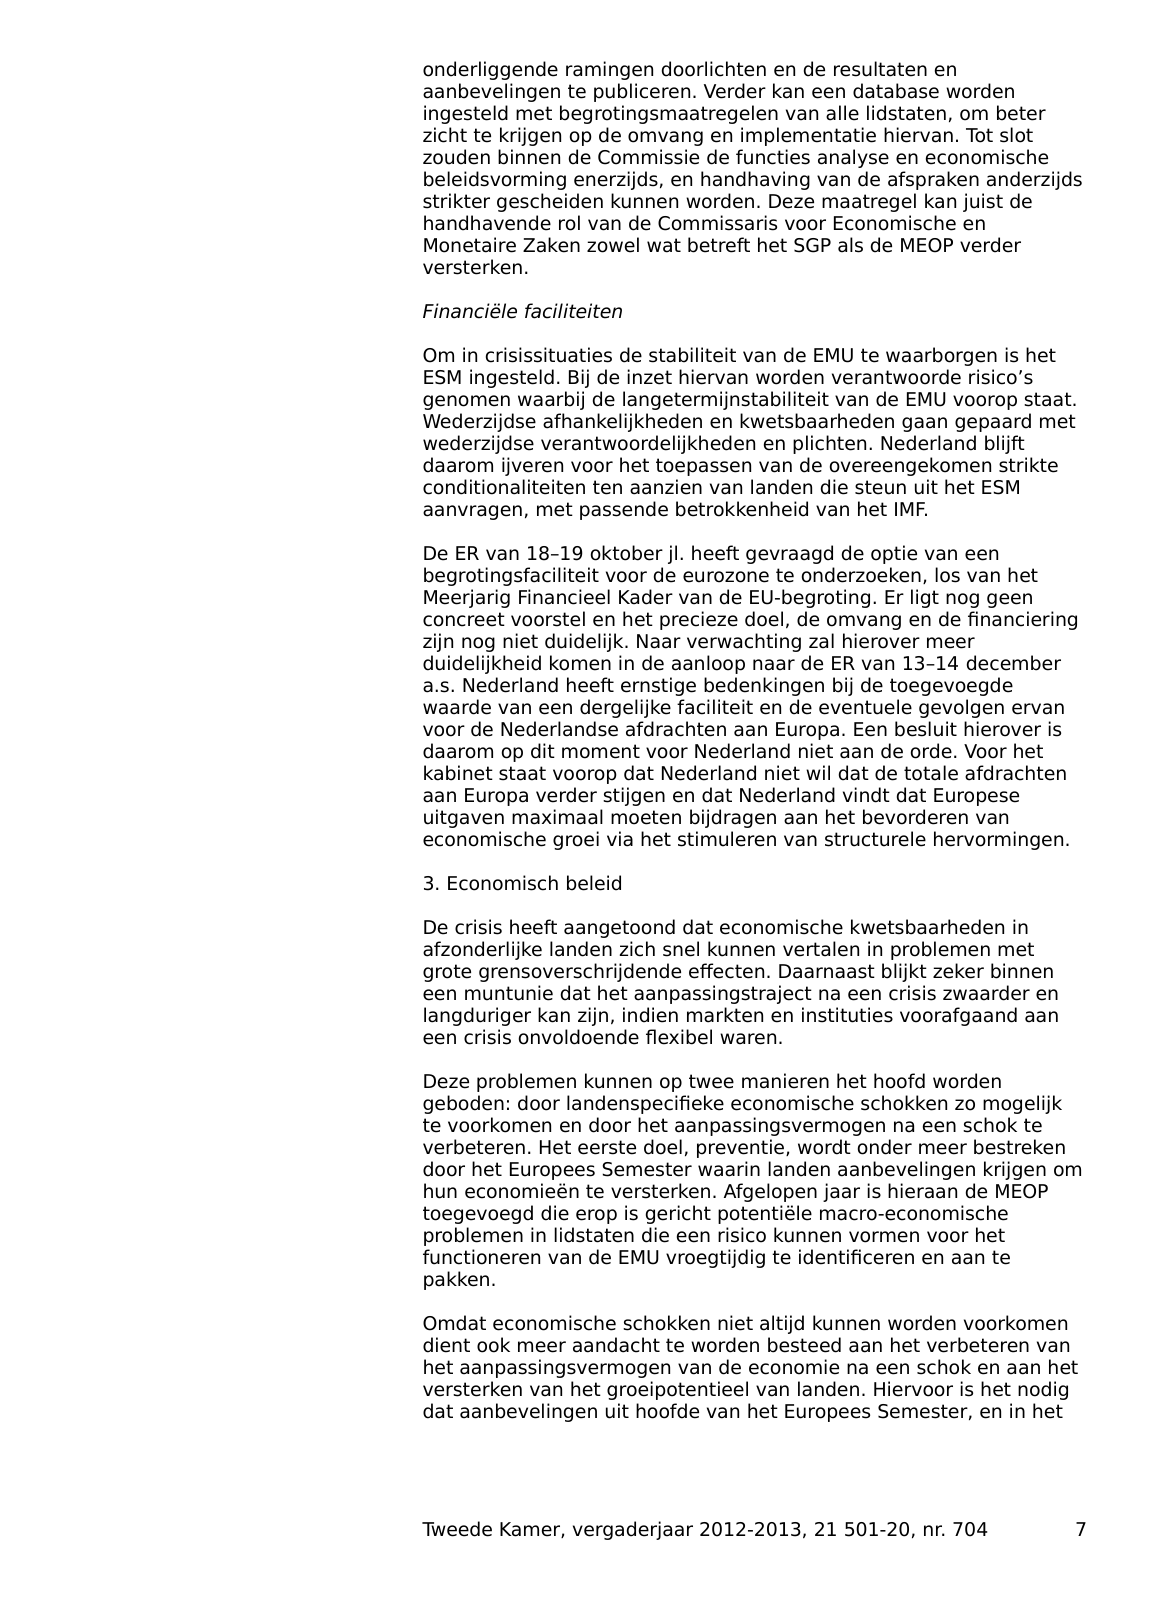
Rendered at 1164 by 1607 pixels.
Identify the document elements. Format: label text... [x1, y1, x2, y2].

text Om in crisissituaties de stabiliteit van de EMU te waarborgen is het ESM ingesteld. Bij de inzet hiervan worden verantwoorde risico’s genomen waarbij de langetermijnstabiliteit van de EMU voorop staat. Wederzijdse afhankelijkheden en kwetsbaarheden gaan gepaard met wederzijdse verantwoordelijkheden en plichten. Nederland blijft daarom ijveren voor het toepassen van de overeengekomen strikte conditionaliteiten ten aanzien van landen die steun uit het ESM aanvragen, met passende betrokkenheid van het IMF. [422, 345, 1087, 521]
text onderliggende ramingen doorlichten en de resultaten en aanbevelingen te publiceren. Verder kan een database worden ingesteld met begrotingsmaatregelen van alle lidstaten, om beter zicht te krijgen op de omvang en implementatie hiervan. Tot slot zouden binnen de Commissie de functies analyse en economische beleidsvorming enerzijds, en handhaving van de afspraken anderzijds strikter gescheiden kunnen worden. Deze maatregel kan juist de handhavende rol van de Commissaris voor Economische en Monetaire Zaken zowel wat betreft het SGP als de MEOP verder versterken. [422, 59, 1087, 279]
text Omdat economische schokken niet altijd kunnen worden voorkomen dient ook meer aandacht te worden besteed aan het verbeteren van het aanpassingsvermogen van de economie na een schok en aan het versterken van het groeipotentieel van landen. Hiervoor is het nodig dat aanbevelingen uit hoofde van het Europees Semester, en in het [422, 1313, 1087, 1423]
text De ER van 18–19 oktober jl. heeft gevraagd de optie van een begrotingsfaciliteit voor de eurozone te onderzoeken, los van het Meerjarig Financieel Kader van de EU-begroting. Er ligt nog geen concreet voorstel en het precieze doel, de omvang en de financiering zijn nog niet duidelijk. Naar verwachting zal hierover meer duidelijkheid komen in de aanloop naar de ER van 13–14 december a.s. Nederland heeft ernstige bedenkingen bij de toegevoegde waarde van een dergelijke faciliteit en de eventuele gevolgen ervan voor de Nederlandse afdrachten aan Europa. Een besluit hierover is daarom op dit moment voor Nederland niet aan de orde. Voor het kabinet staat voorop dat Nederland niet wil dat de totale afdrachten aan Europa verder stijgen en dat Nederland vindt dat Europese uitgaven maximaal moeten bijdragen aan het bevorderen van economische groei via het stimuleren van structurele hervormingen. [422, 543, 1087, 851]
subtitle 3. Economisch beleid [422, 873, 1087, 895]
text Deze problemen kunnen op twee manieren het hoofd worden geboden: door landenspecifieke economische schokken zo mogelijk te voorkomen en door het aanpassingsvermogen na een schok te verbeteren. Het eerste doel, preventie, wordt onder meer bestreken door het Europees Semester waarin landen aanbevelingen krijgen om hun economieën te versterken. Afgelopen jaar is hieraan de MEOP toegevoegd die erop is gericht potentiële macro-economische problemen in lidstaten die een risico kunnen vormen voor het functioneren van de EMU vroegtijdig te identificeren en aan te pakken. [422, 1071, 1087, 1291]
text De crisis heeft aangetoond dat economische kwetsbaarheden in afzonderlijke landen zich snel kunnen vertalen in problemen met grote grensoverschrijdende effecten. Daarnaast blijkt zeker binnen een muntunie dat het aanpassingstraject na een crisis zwaarder en langduriger kan zijn, indien markten en instituties voorafgaand aan een crisis onvoldoende flexibel waren. [422, 917, 1087, 1049]
subtitle Financiële faciliteiten [422, 301, 1087, 323]
